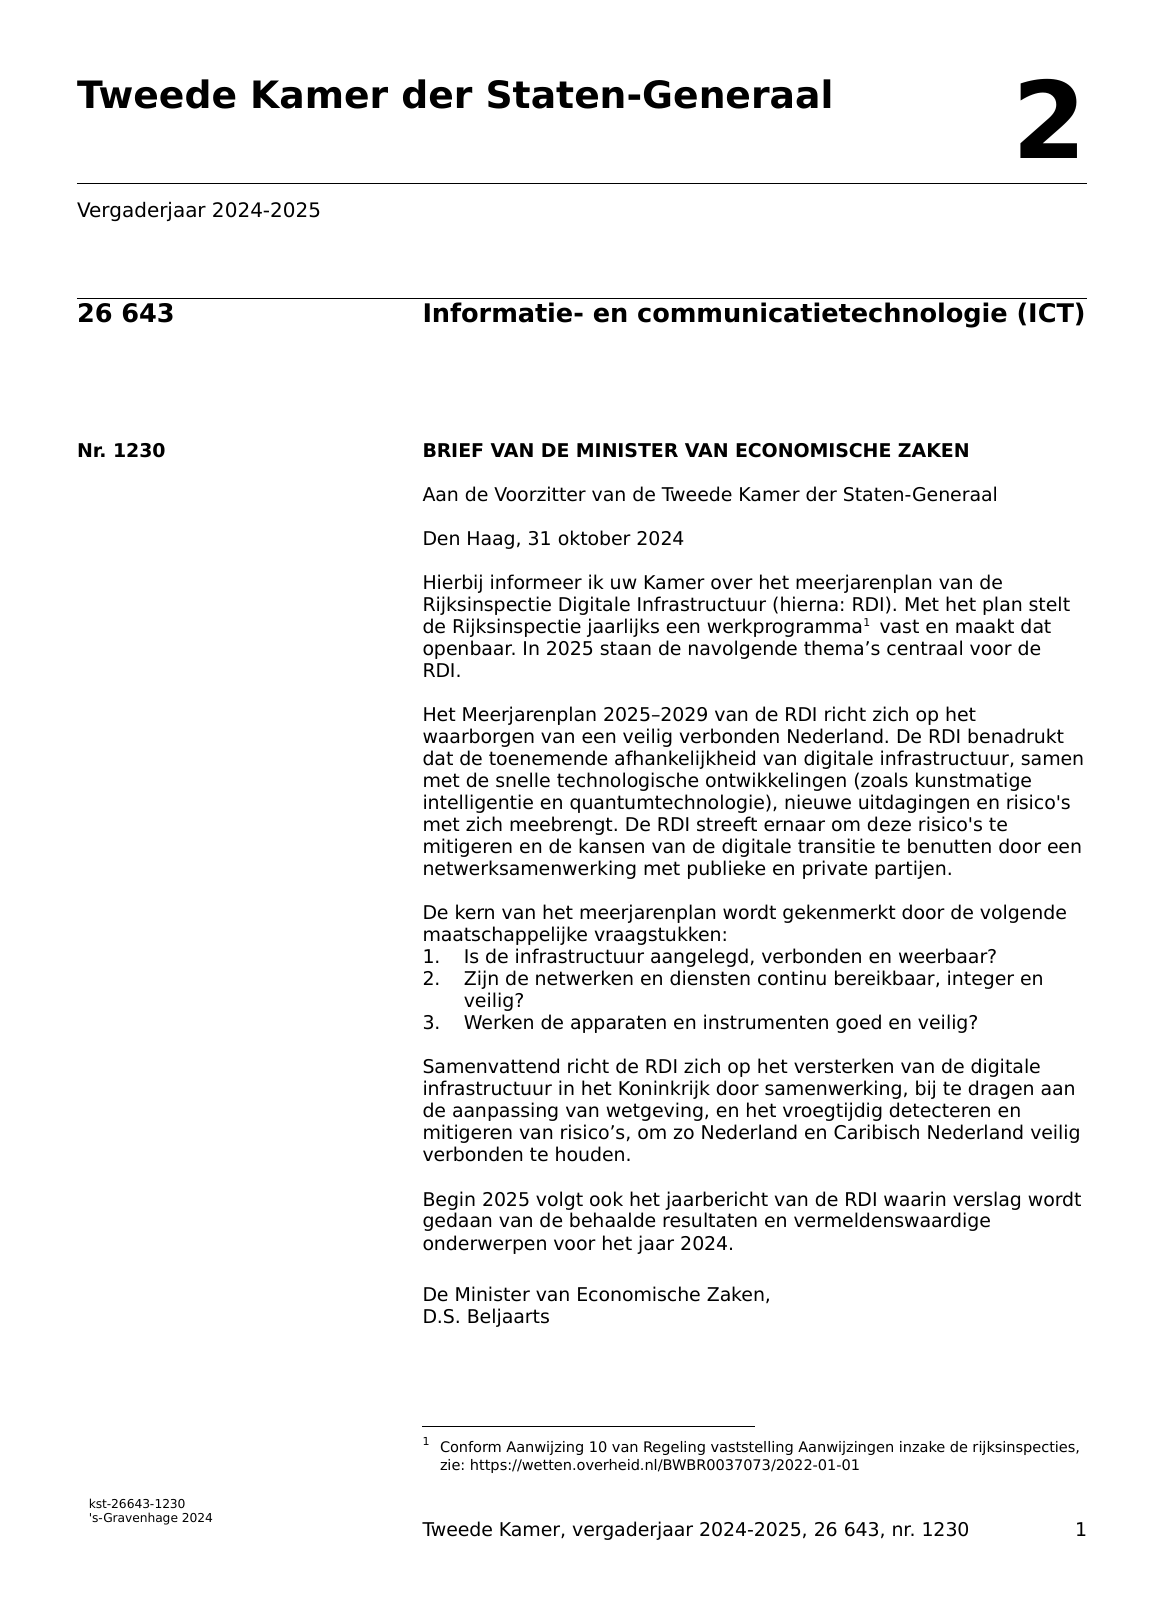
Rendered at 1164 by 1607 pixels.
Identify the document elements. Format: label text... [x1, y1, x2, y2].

text De Minister van Economische Zaken, D.S. Beljaarts [422, 1284, 1087, 1328]
table_header 2 [886, 59, 1087, 183]
table_cell Vergaderjaar 2024-2025 [77, 184, 1087, 298]
text Hierbij informeer ik uw Kamer over het meerjarenplan van de Rijksinspectie Digitale Infrastructuur (hierna: RDI). Met het plan stelt de Rijksinspectie jaarlijks een werkprogramma vast en maakt dat openbaar. In 2025 staan de navolgende thema’s centraal voor de RDI. [422, 572, 1087, 682]
text kst-26643-1230 [88, 1497, 323, 1511]
text 2. Zijn de netwerken en diensten continu bereikbaar, integer en veilig? [422, 968, 1087, 1012]
text 1. Is de infrastructuur aangelegd, verbonden en weerbaar? [422, 946, 1087, 968]
subtitle Nr. 1230 BRIEF VAN DE MINISTER VAN ECONOMISCHE ZAKEN [77, 440, 1087, 462]
text Samenvattend richt de RDI zich op het versterken van de digitale infrastructuur in het Koninkrijk door samenwerking, bij te dragen aan de aanpassing van wetgeving, en het vroegtijdig detecteren en mitigeren van risico’s, om zo Nederland en Caribisch Nederland veilig verbonden te houden. [422, 1056, 1087, 1166]
text Het Meerjarenplan 2025–2029 van de RDI richt zich op het waarborgen van een veilig verbonden Nederland. De RDI benadrukt dat de toenemende afhankelijkheid van digitale infrastructuur, samen met de snelle technologische ontwikkelingen (zoals kunstmatige intelligentie en quantumtechnologie), nieuwe uitdagingen en risico's met zich meebrengt. De RDI streeft ernaar om deze risico's te mitigeren en de kansen van de digitale transitie te benutten door een netwerksamenwerking met publieke en private partijen. [422, 704, 1087, 880]
text Conform Aanwijzing 10 van Regeling vaststelling Aanwijzingen inzake de rijksinspecties, zie: https://wetten.overheid.nl/BWBR0037073/2022-01-01 [422, 1435, 1087, 1474]
text De kern van het meerjarenplan wordt gekenmerkt door de volgende maatschappelijke vraagstukken: [422, 902, 1087, 946]
text 3. Werken de apparaten en instrumenten goed en veilig? [422, 1012, 1087, 1034]
text Aan de Voorzitter van de Tweede Kamer der Staten-Generaal [422, 484, 1087, 506]
text 's-Gravenhage 2024 [88, 1511, 323, 1525]
text Begin 2025 volgt ook het jaarbericht van de RDI waarin verslag wordt gedaan van de behaalde resultaten en vermeldenswaardige onderwerpen voor het jaar 2024. [422, 1188, 1087, 1254]
text Den Haag, 31 oktober 2024 [422, 528, 1087, 550]
subtitle 26 643 Informatie- en communicatietechnologie (ICT) [77, 299, 1087, 329]
table_header Tweede Kamer der Staten-Generaal [77, 59, 886, 183]
